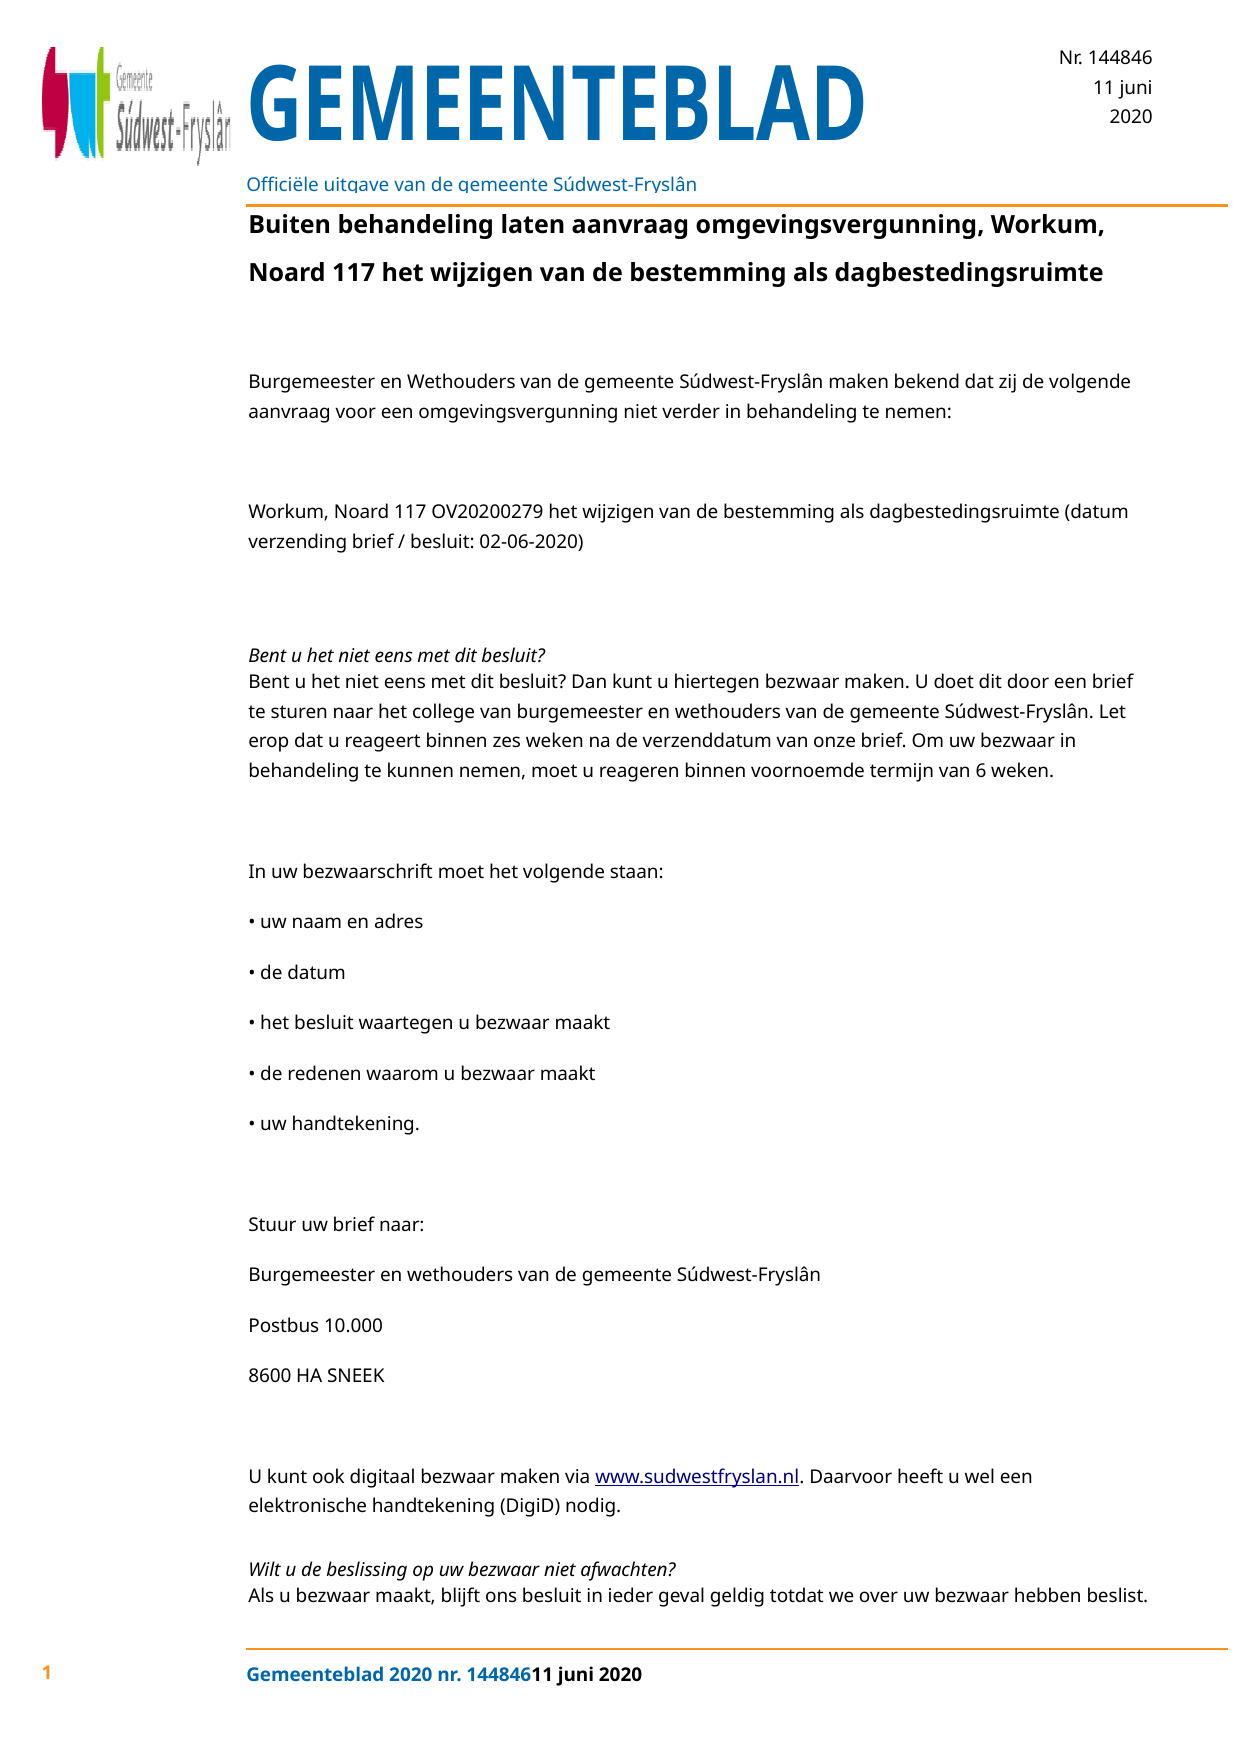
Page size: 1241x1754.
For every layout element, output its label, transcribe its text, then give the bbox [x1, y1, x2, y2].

text • de datum [248, 959, 1152, 984]
text Wilt u de beslissing op uw bezwaar niet afwachten? [248, 1557, 1152, 1582]
text Postbus 10.000 [248, 1312, 1152, 1337]
text 8600 HA SNEEK [248, 1362, 1152, 1388]
text U kunt ook digitaal bezwaar maken via www.sudwestfryslan.nl. Daarvoor heeft u wel een elektronische handtekening (DigiD) nodig. [248, 1463, 1152, 1518]
text Burgemeester en wethouders van de gemeente Súdwest-Fryslân [248, 1261, 1152, 1287]
picture [41, 47, 231, 172]
text Buiten behandeling laten aanvraag omgevingsvergunning, Workum, Noard 117 het wijzigen van de bestemming als dagbestedingsruimte [248, 207, 1152, 288]
text Bent u het niet eens met dit besluit? [248, 643, 1152, 668]
text Als u bezwaar maakt, blijft ons besluit in ieder geval geldig totdat we over uw bezwaar hebben beslist. [248, 1582, 1152, 1608]
text In uw bezwaarschrift moet het volgende staan: [248, 858, 1152, 884]
text • uw handtekening. [248, 1110, 1152, 1136]
text • uw naam en adres [248, 908, 1152, 934]
text Burgemeester en Wethouders van de gemeente Súdwest-Fryslân maken bekend dat zij de volgende aanvraag voor een omgevingsvergunning niet verder in behandeling te nemen: [248, 368, 1152, 424]
text • het besluit waartegen u bezwaar maakt [248, 1009, 1152, 1035]
text • de redenen waarom u bezwaar maakt [248, 1060, 1152, 1085]
text Stuur uw brief naar: [248, 1211, 1152, 1237]
text Workum, Noard 117 OV20200279 het wijzigen van de bestemming als dagbestedingsruimte (datum verzending brief / besluit: 02-06-2020) [248, 499, 1152, 554]
text Bent u het niet eens met dit besluit? Dan kunt u hiertegen bezwaar maken. U doet dit door een brief te sturen naar het college van burgemeester en wethouders van de gemeente Súdwest-Fryslân. Let erop dat u reageert binnen zes weken na de verzenddatum van onze brief. Om uw bezwaar in behandeling te kunnen nemen, moet u reageren binnen voornoemde termijn van 6 weken. [248, 668, 1152, 783]
